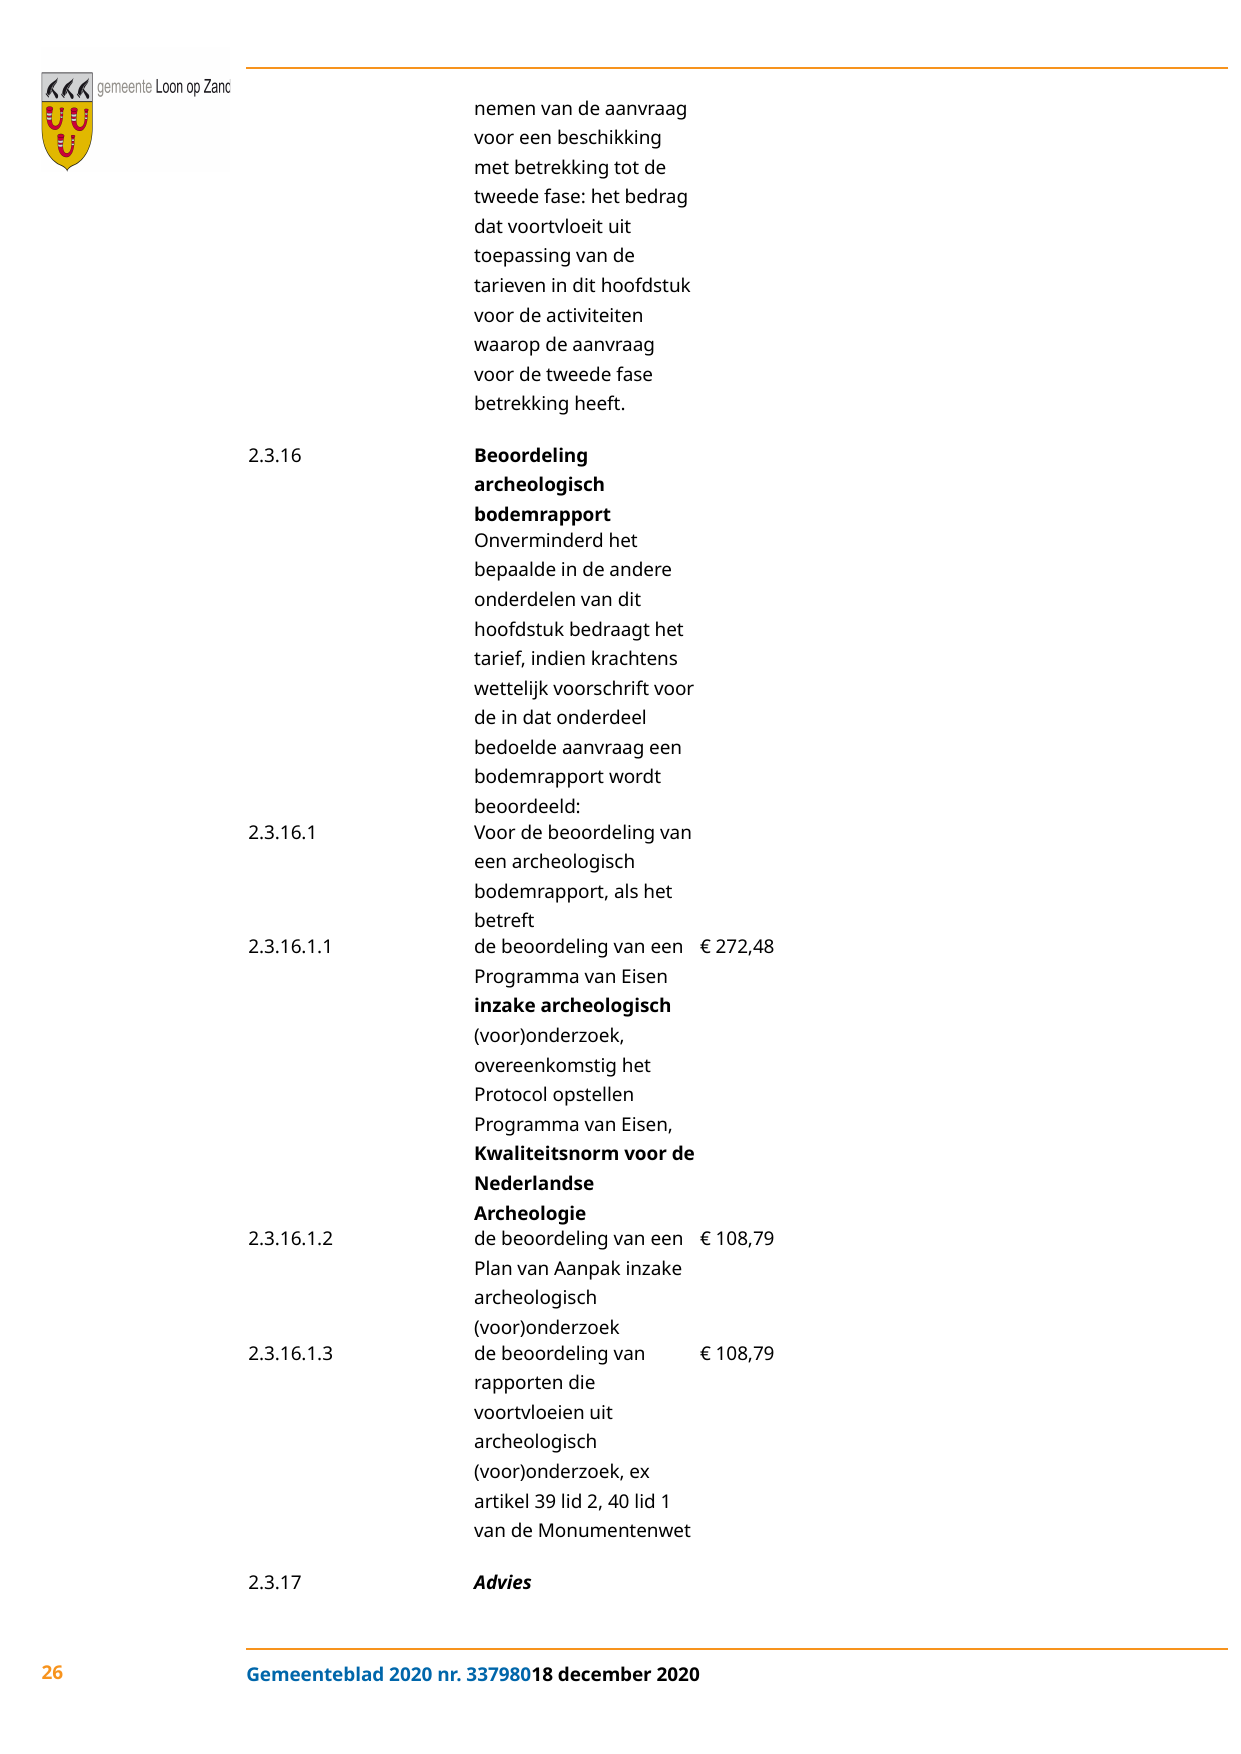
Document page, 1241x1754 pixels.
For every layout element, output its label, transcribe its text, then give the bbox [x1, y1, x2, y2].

table_cell [926, 95, 1152, 416]
table_cell € 272,48 [700, 934, 926, 1225]
table_cell [700, 416, 926, 442]
table_cell [926, 1569, 1152, 1594]
table_cell [700, 527, 926, 819]
table_cell nemen van de aanvraag voor een beschikking met betrekking tot de tweede fase: het bedrag dat voortvloeit uit toepassing van de tarieven in dit hoofdstuk voor de activiteiten waarop de aanvraag voor de tweede fase betrekking heeft. [474, 95, 700, 416]
table_cell [926, 442, 1152, 527]
table_cell de beoordeling van een Programma van Eisen inzake archeologisch (voor)onderzoek, overeenkomstig het Protocol opstellen Programma van Eisen, Kwaliteitsnorm voor de Nederlandse Archeologie [474, 934, 700, 1225]
table_cell [700, 819, 926, 933]
table_cell [248, 95, 474, 416]
table_cell 2.3.16.1 [248, 819, 474, 933]
table_cell [248, 527, 474, 819]
table_cell [926, 1225, 1152, 1340]
table_cell [248, 416, 474, 442]
table_cell [700, 442, 926, 527]
table_cell [926, 819, 1152, 933]
table_cell [474, 1543, 700, 1569]
table_cell 2.3.16.1.2 [248, 1225, 474, 1340]
table_cell [474, 416, 700, 442]
table_cell [926, 934, 1152, 1225]
table_cell [926, 1543, 1152, 1569]
table_cell [926, 416, 1152, 442]
table_cell Onverminderd het bepaalde in de andere onderdelen van dit hoofdstuk bedraagt het tarief, indien krachtens wettelijk voorschrift voor de in dat onderdeel bedoelde aanvraag een bodemrapport wordt beoordeeld: [474, 527, 700, 819]
table_cell Voor de beoordeling van een archeologisch bodemrapport, als het betreft [474, 819, 700, 933]
table_cell € 108,79 [700, 1340, 926, 1543]
table_cell 2.3.16 [248, 442, 474, 527]
table_cell [700, 1543, 926, 1569]
table_cell 2.3.17 [248, 1569, 474, 1594]
table_cell de beoordeling van een Plan van Aanpak inzake archeologisch (voor)onderzoek [474, 1225, 700, 1340]
table_cell [248, 1543, 474, 1569]
table_cell Beoordeling archeologisch bodemrapport [474, 442, 700, 527]
picture [41, 47, 231, 172]
table_cell de beoordeling van rapporten die voortvloeien uit archeologisch (voor)onderzoek, ex artikel 39 lid 2, 40 lid 1 van de Monumentenwet [474, 1340, 700, 1543]
table_cell € 108,79 [700, 1225, 926, 1340]
table_cell Advies [474, 1569, 700, 1594]
table_cell [926, 527, 1152, 819]
table_cell 2.3.16.1.3 [248, 1340, 474, 1543]
table_cell [700, 95, 926, 416]
table_cell 2.3.16.1.1 [248, 934, 474, 1225]
table_cell [926, 1340, 1152, 1543]
table_cell [700, 1569, 926, 1594]
